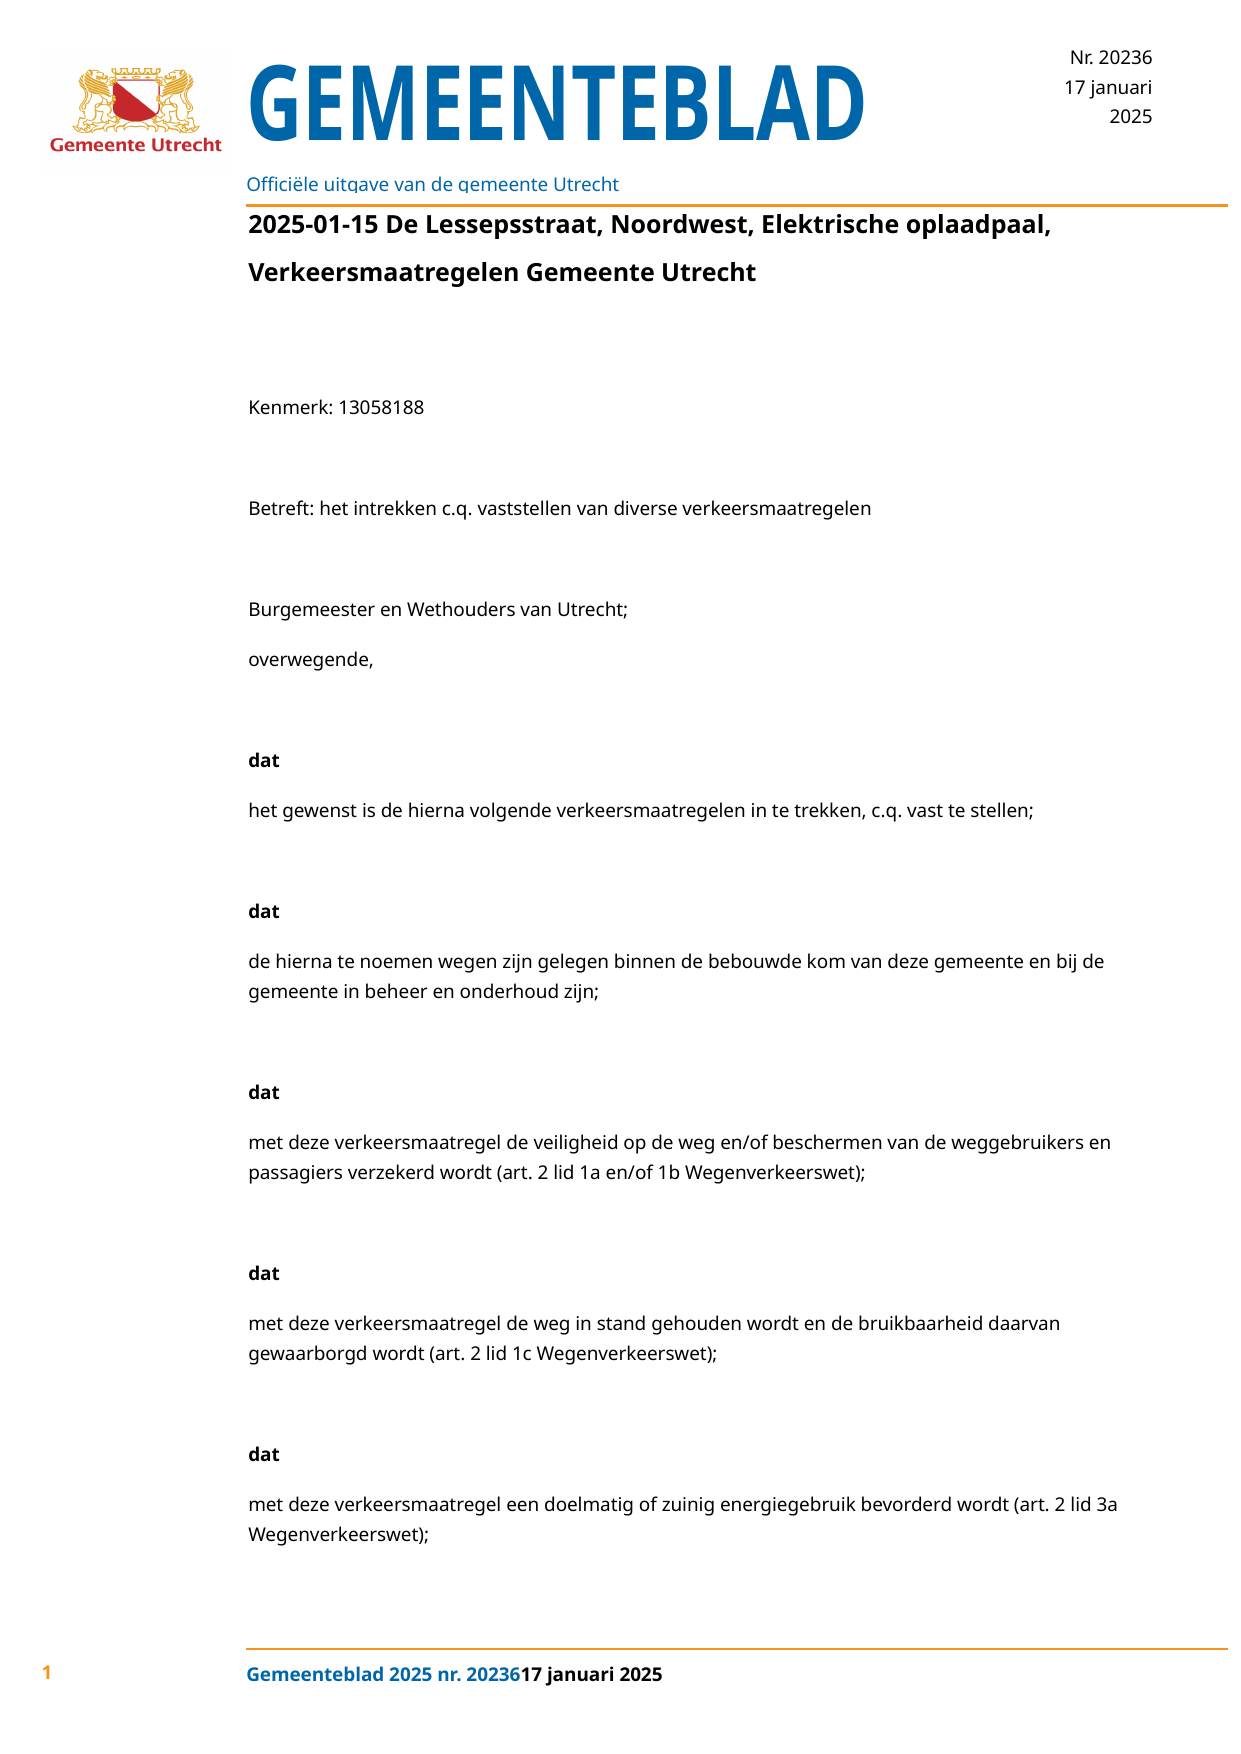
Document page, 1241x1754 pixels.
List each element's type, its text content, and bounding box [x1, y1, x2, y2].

text dat [248, 1079, 1152, 1105]
text dat [248, 1441, 1152, 1466]
text dat [248, 898, 1152, 924]
text Betreft: het intrekken c.q. vaststellen van diverse verkeersmaatregelen [248, 495, 1152, 521]
text 2025-01-15 De Lessepsstraat, Noordwest, Elektrische oplaadpaal, Verkeersmaatregelen Gemeente Utrecht [248, 207, 1152, 288]
text dat [248, 1260, 1152, 1286]
text met deze verkeersmaatregel een doelmatig of zuinig energiegebruik bevorderd wordt (art. 2 lid 3a Wegenverkeerswet); [248, 1491, 1152, 1546]
picture [41, 47, 231, 172]
text met deze verkeersmaatregel de veiligheid op de weg en/of beschermen van de weggebruikers en passagiers verzekerd wordt (art. 2 lid 1a en/of 1b Wegenverkeerswet); [248, 1129, 1152, 1185]
text overwegende, [248, 646, 1152, 672]
text de hierna te noemen wegen zijn gelegen binnen de bebouwde kom van deze gemeente en bij de gemeente in beheer en onderhoud zijn; [248, 949, 1152, 1004]
text Kenmerk: 13058188 [248, 394, 1152, 420]
text met deze verkeersmaatregel de weg in stand gehouden wordt en de bruikbaarheid daarvan gewaarborgd wordt (art. 2 lid 1c Wegenverkeerswet); [248, 1310, 1152, 1366]
text dat [248, 747, 1152, 773]
text Burgemeester en Wethouders van Utrecht; [248, 596, 1152, 621]
text het gewenst is de hierna volgende verkeersmaatregelen in te trekken, c.q. vast te stellen; [248, 797, 1152, 823]
